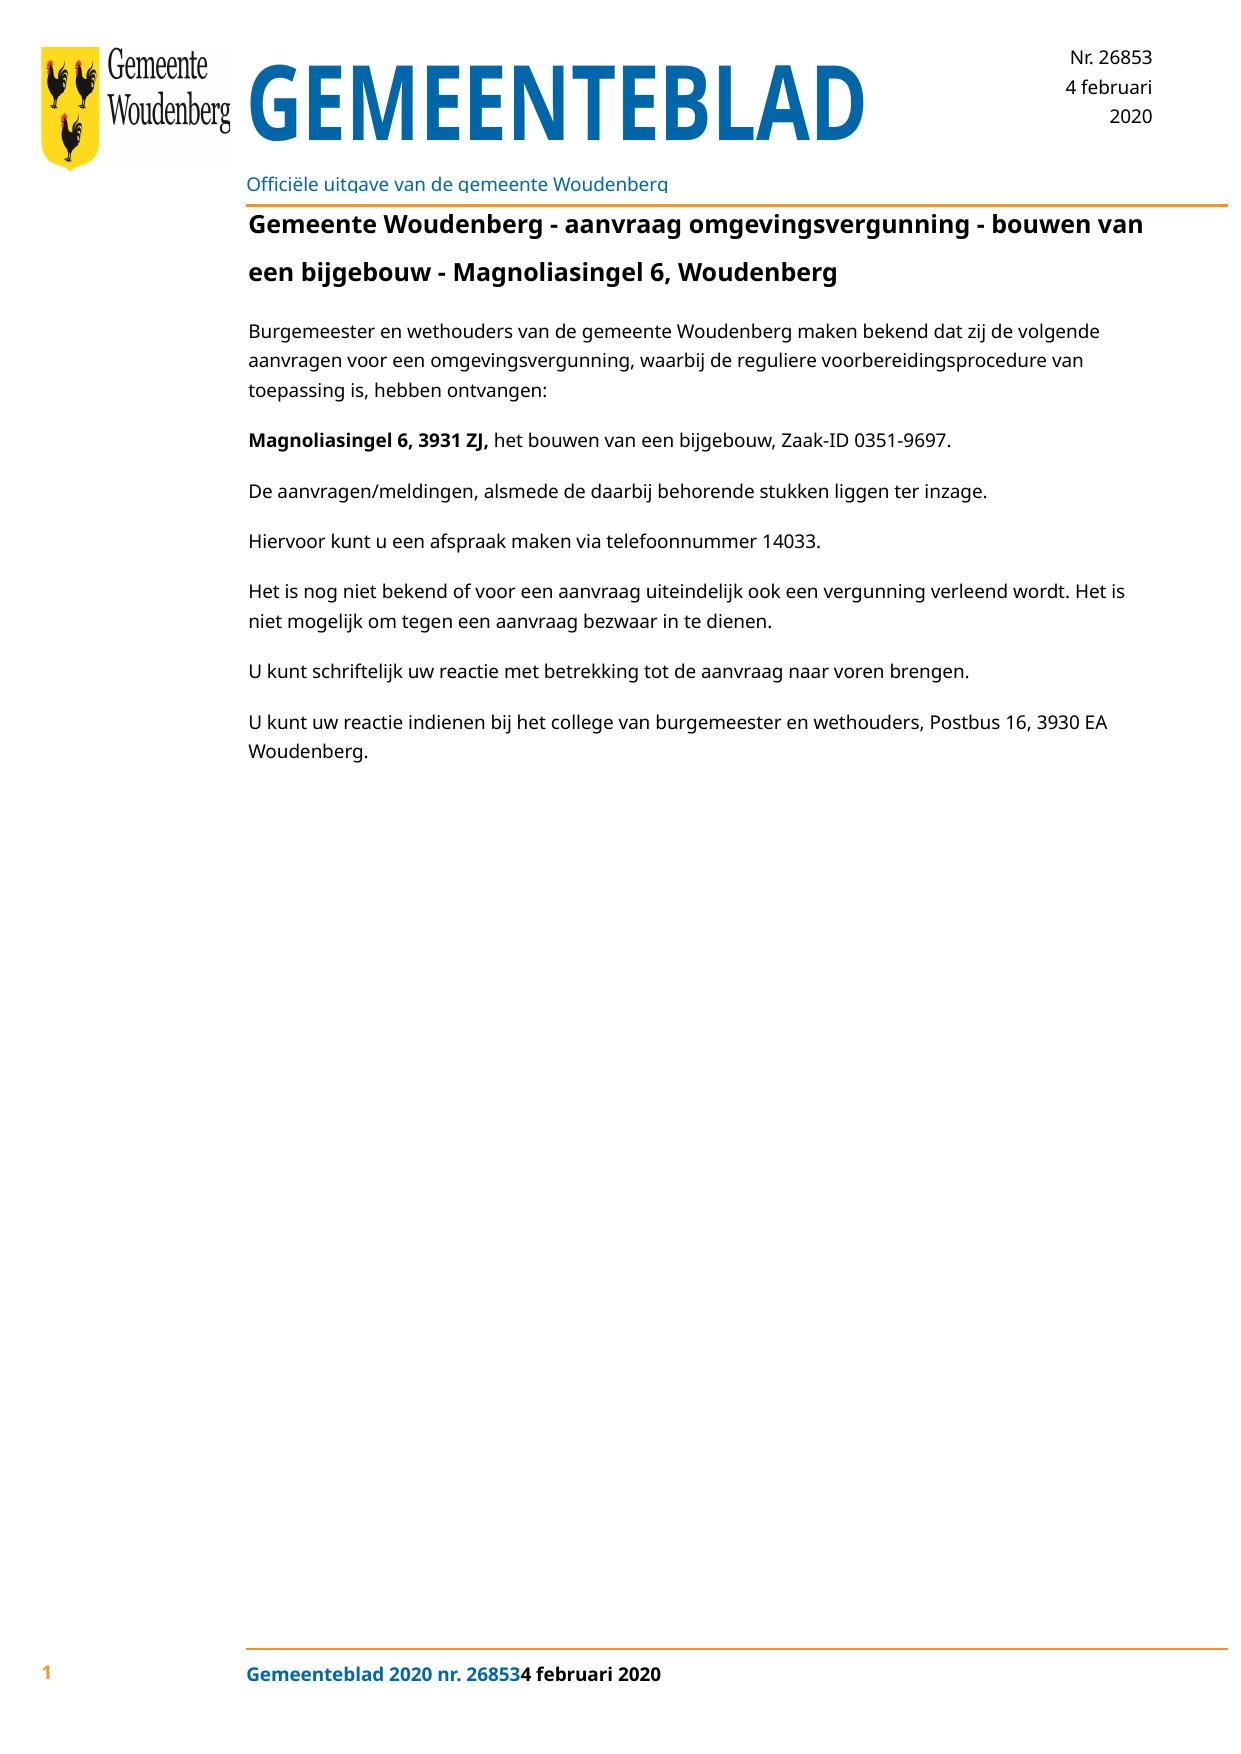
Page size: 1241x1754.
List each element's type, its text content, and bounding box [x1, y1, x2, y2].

text Gemeente Woudenberg - aanvraag omgevingsvergunning - bouwen van een bijgebouw - Magnoliasingel 6, Woudenberg [248, 207, 1152, 288]
text U kunt uw reactie indienen bij het college van burgemeester en wethouders, Postbus 16, 3930 EA Woudenberg. [248, 709, 1152, 764]
text Het is nog niet bekend of voor een aanvraag uiteindelijk ook een vergunning verleend wordt. Het is niet mogelijk om tegen een aanvraag bezwaar in te dienen. [248, 579, 1152, 634]
text Magnoliasingel 6, 3931 ZJ, het bouwen van een bijgebouw, Zaak-ID 0351-9697. [248, 427, 1152, 453]
text Burgemeester en wethouders van de gemeente Woudenberg maken bekend dat zij de volgende aanvragen voor een omgevingsvergunning, waarbij de reguliere voorbereidingsprocedure van toepassing is, hebben ontvangen: [248, 318, 1152, 403]
picture [41, 47, 231, 172]
text U kunt schriftelijk uw reactie met betrekking tot de aanvraag naar voren brengen. [248, 659, 1152, 684]
text De aanvragen/meldingen, alsmede de daarbij behorende stukken liggen ter inzage. [248, 478, 1152, 504]
text Hiervoor kunt u een afspraak maken via telefoonnummer 14033. [248, 528, 1152, 554]
